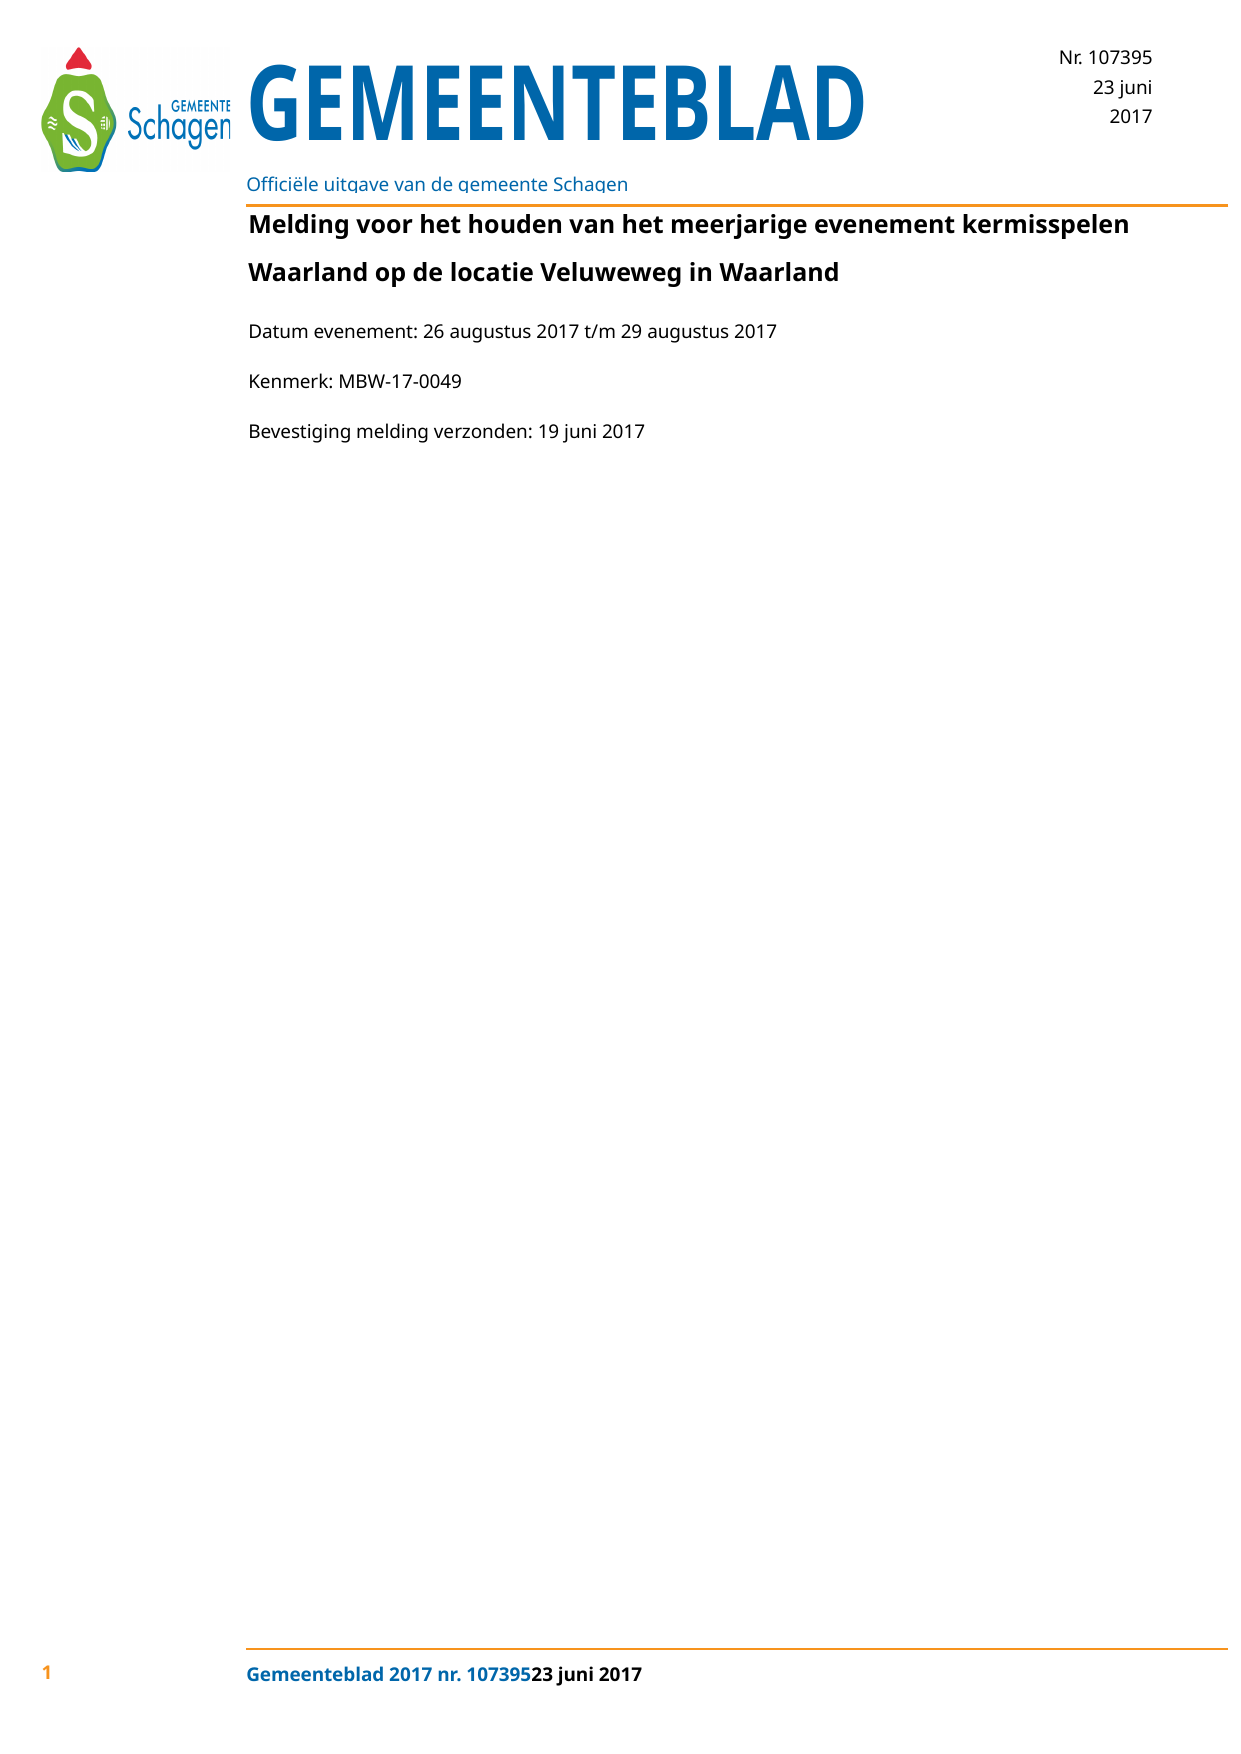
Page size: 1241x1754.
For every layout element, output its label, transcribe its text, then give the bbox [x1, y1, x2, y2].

text Bevestiging melding verzonden: 19 juni 2017 [248, 419, 1152, 444]
text Kenmerk: MBW-17-0049 [248, 368, 1152, 394]
text Datum evenement: 26 augustus 2017 t/m 29 augustus 2017 [248, 318, 1152, 344]
text Melding voor het houden van het meerjarige evenement kermisspelen Waarland op de locatie Veluweweg in Waarland [248, 207, 1152, 288]
picture [41, 47, 231, 172]
